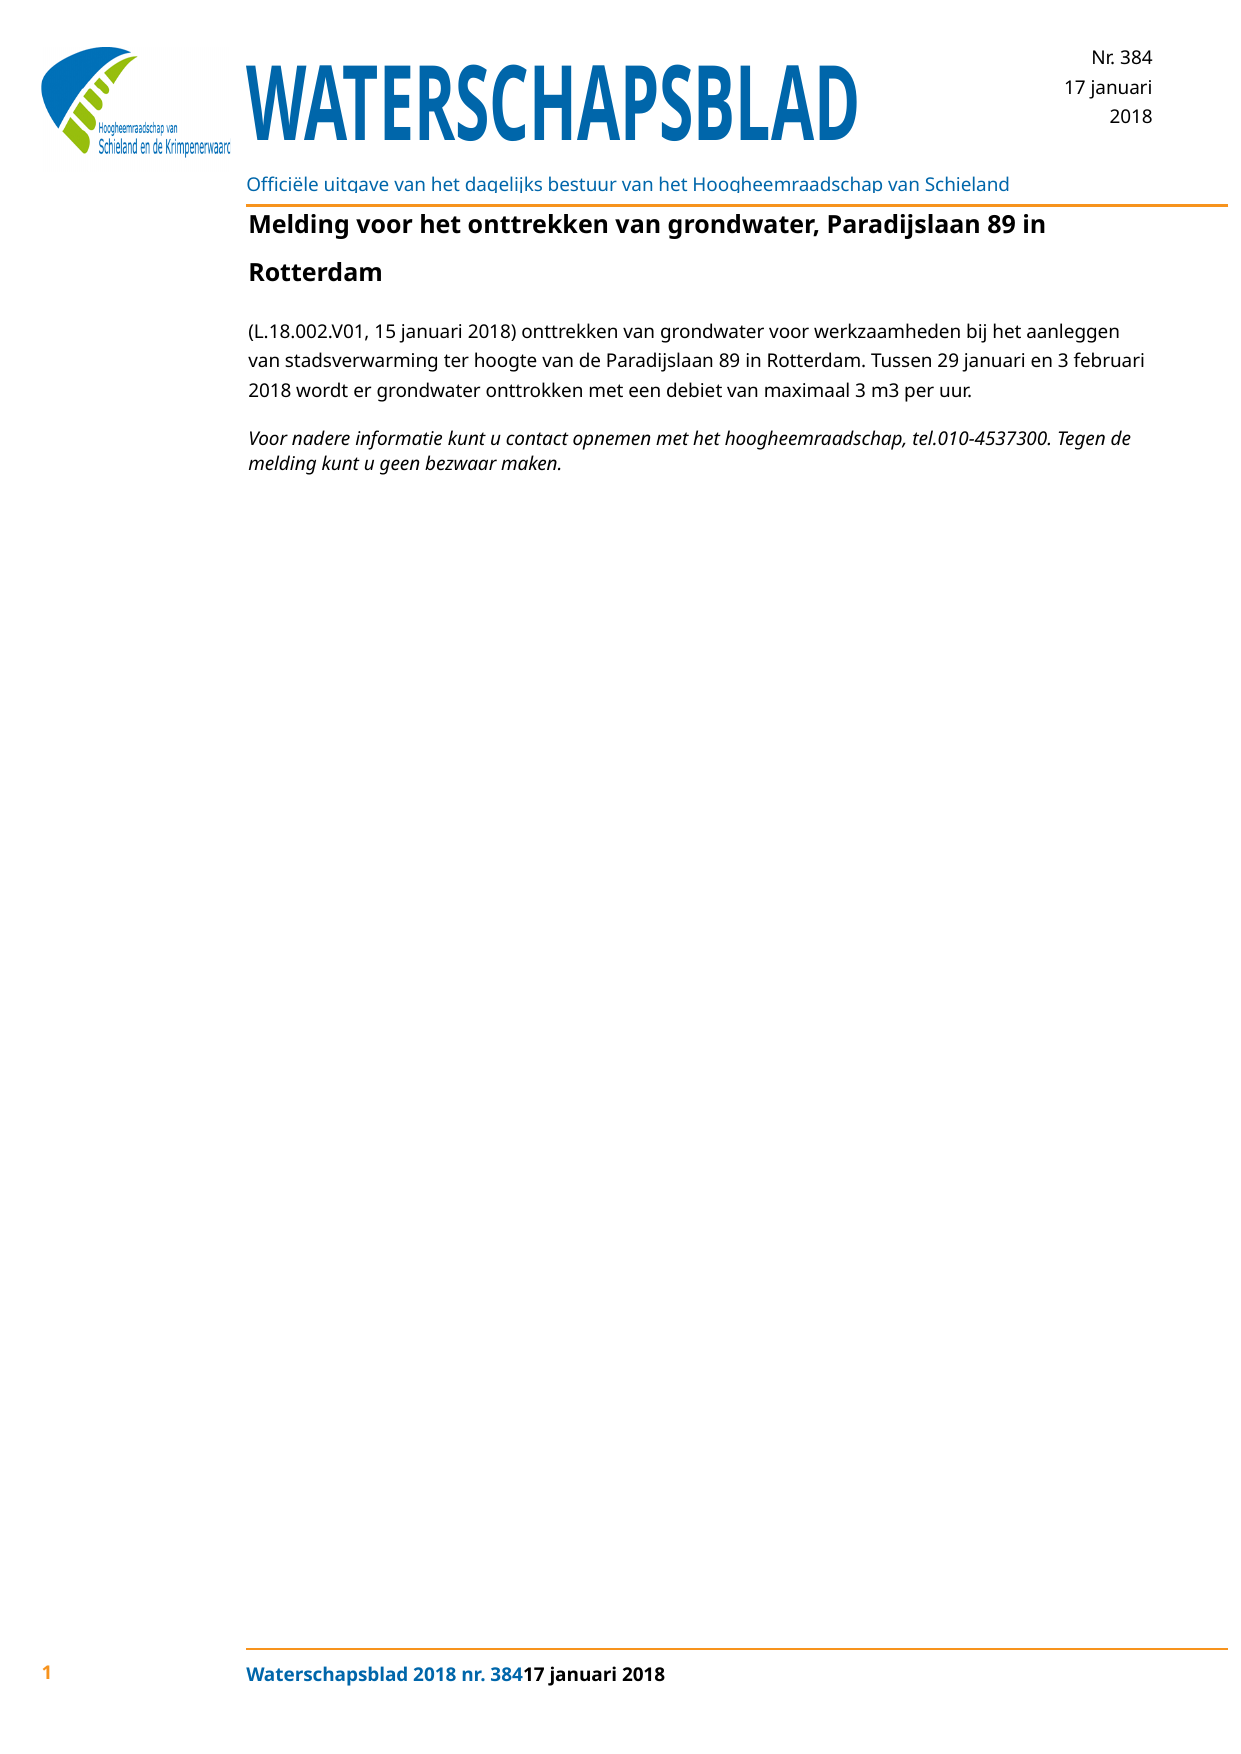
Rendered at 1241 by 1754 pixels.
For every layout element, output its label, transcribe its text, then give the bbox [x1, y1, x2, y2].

text (L.18.002.V01, 15 januari 2018) onttrekken van grondwater voor werkzaamheden bij het aanleggen van stadsverwarming ter hoogte van de Paradijslaan 89 in Rotterdam. Tussen 29 januari en 3 februari 2018 wordt er grondwater onttrokken met een debiet van maximaal 3 m3 per uur. [248, 318, 1152, 403]
text Voor nadere informatie kunt u contact opnemen met het hoogheemraadschap, tel.010-4537300. Tegen de melding kunt u geen bezwaar maken. [248, 425, 1152, 476]
picture [41, 47, 231, 172]
text Melding voor het onttrekken van grondwater, Paradijslaan 89 in Rotterdam [248, 207, 1152, 288]
